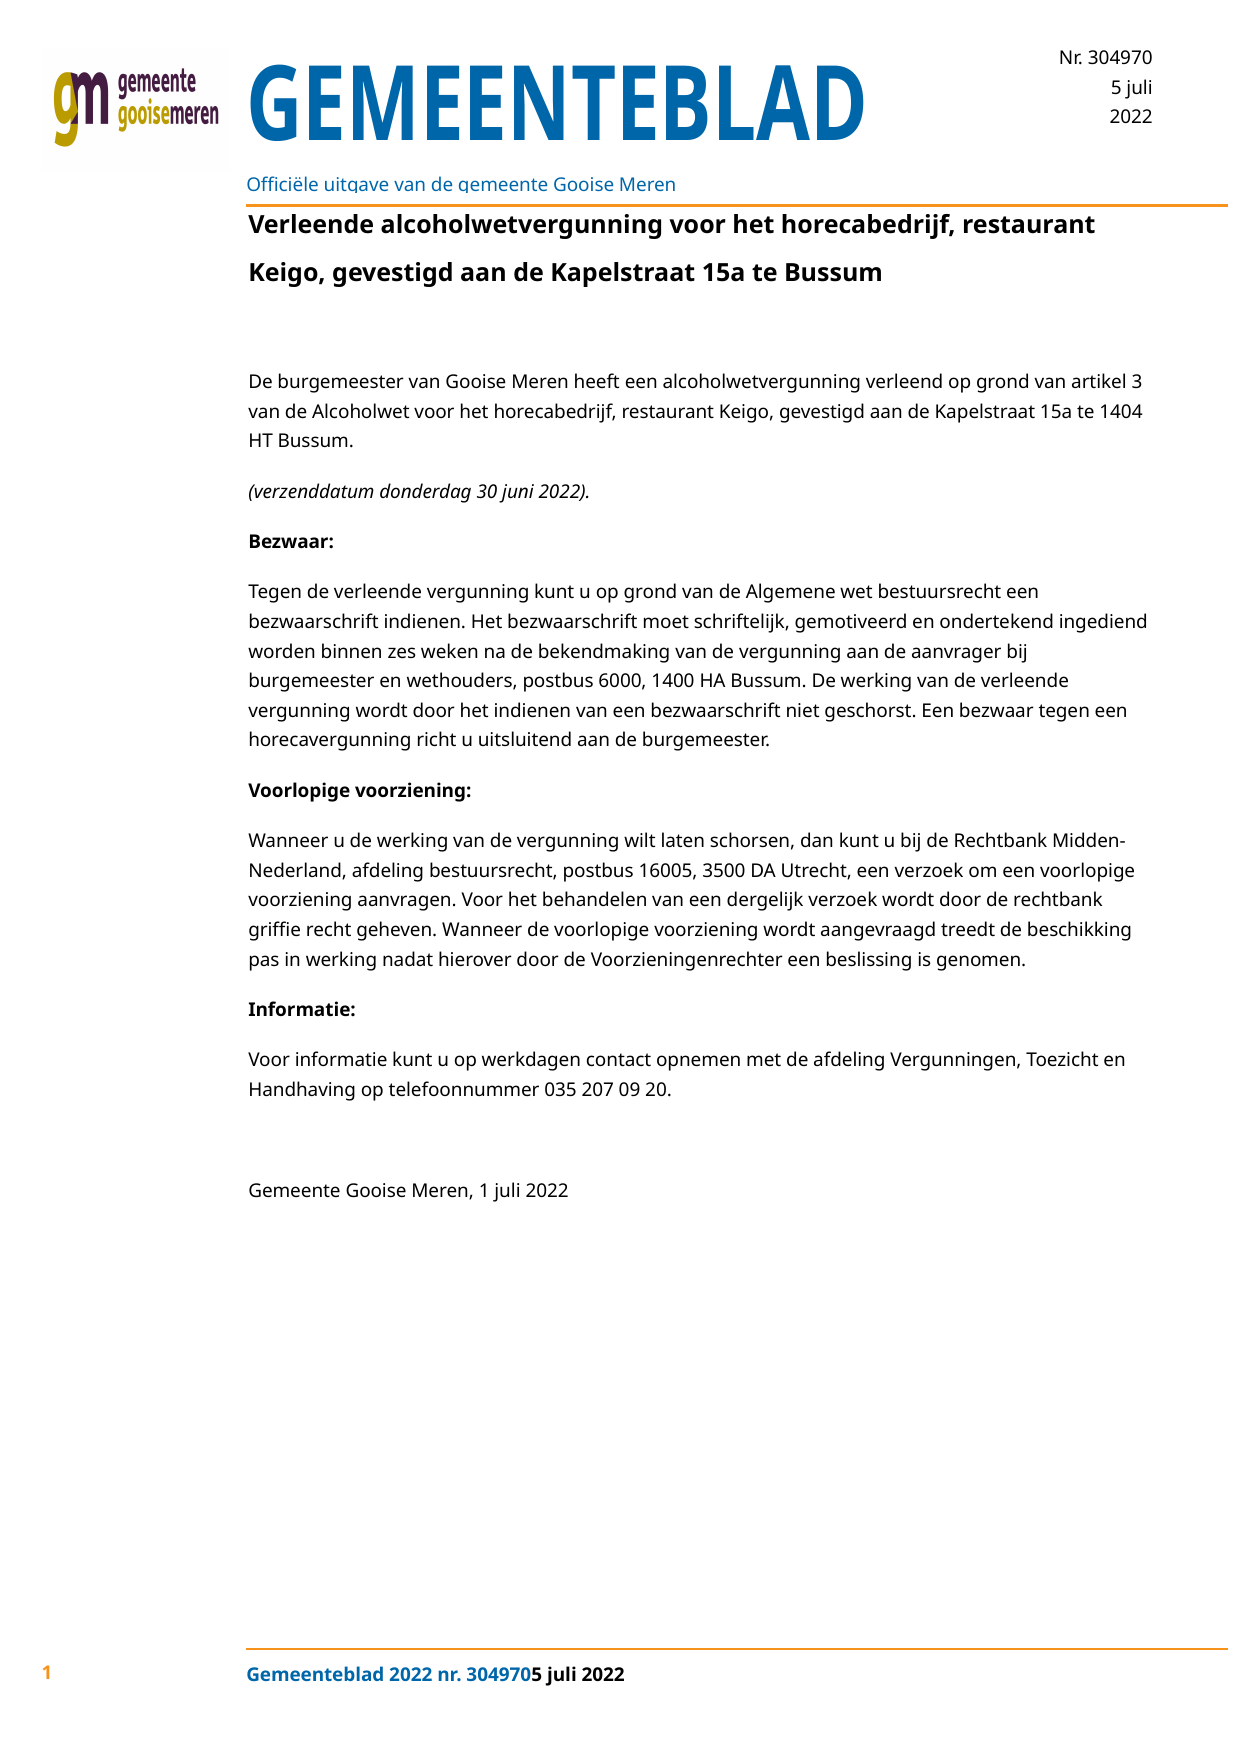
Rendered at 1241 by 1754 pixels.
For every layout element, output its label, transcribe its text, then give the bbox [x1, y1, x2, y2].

text Voor informatie kunt u op werkdagen contact opnemen met de afdeling Vergunningen, Toezicht en Handhaving op telefoonnummer 035 207 09 20. [248, 1047, 1152, 1102]
picture [41, 47, 231, 172]
text Informatie: [248, 996, 1152, 1022]
text (verzenddatum donderdag 30 juni 2022). [248, 478, 1152, 504]
text Voorlopige voorziening: [248, 777, 1152, 803]
text Verleende alcoholwetvergunning voor het horecabedrijf, restaurant Keigo, gevestigd aan de Kapelstraat 15a te Bussum [248, 207, 1152, 288]
text Bezwaar: [248, 528, 1152, 554]
text De burgemeester van Gooise Meren heeft een alcoholwetvergunning verleend op grond van artikel 3 van de Alcoholwet voor het horecabedrijf, restaurant Keigo, gevestigd aan de Kapelstraat 15a te 1404 HT Bussum. [248, 368, 1152, 453]
text Tegen de verleende vergunning kunt u op grond van de Algemene wet bestuursrecht een bezwaarschrift indienen. Het bezwaarschrift moet schriftelijk, gemotiveerd en ondertekend ingediend worden binnen zes weken na de bekendmaking van de vergunning aan de aanvrager bij burgemeester en wethouders, postbus 6000, 1400 HA Bussum. De werking van de verleende vergunning wordt door het indienen van een bezwaarschrift niet geschorst. Een bezwaar tegen een horecavergunning richt u uitsluitend aan de burgemeester. [248, 579, 1152, 752]
text Gemeente Gooise Meren, 1 juli 2022 [248, 1177, 1152, 1203]
text Wanneer u de werking van de vergunning wilt laten schorsen, dan kunt u bij de Rechtbank Midden-Nederland, afdeling bestuursrecht, postbus 16005, 3500 DA Utrecht, een verzoek om een voorlopige voorziening aanvragen. Voor het behandelen van een dergelijk verzoek wordt door de rechtbank griffie recht geheven. Wanneer de voorlopige voorziening wordt aangevraagd treedt de beschikking pas in werking nadat hierover door de Voorzieningenrechter een beslissing is genomen. [248, 827, 1152, 972]
